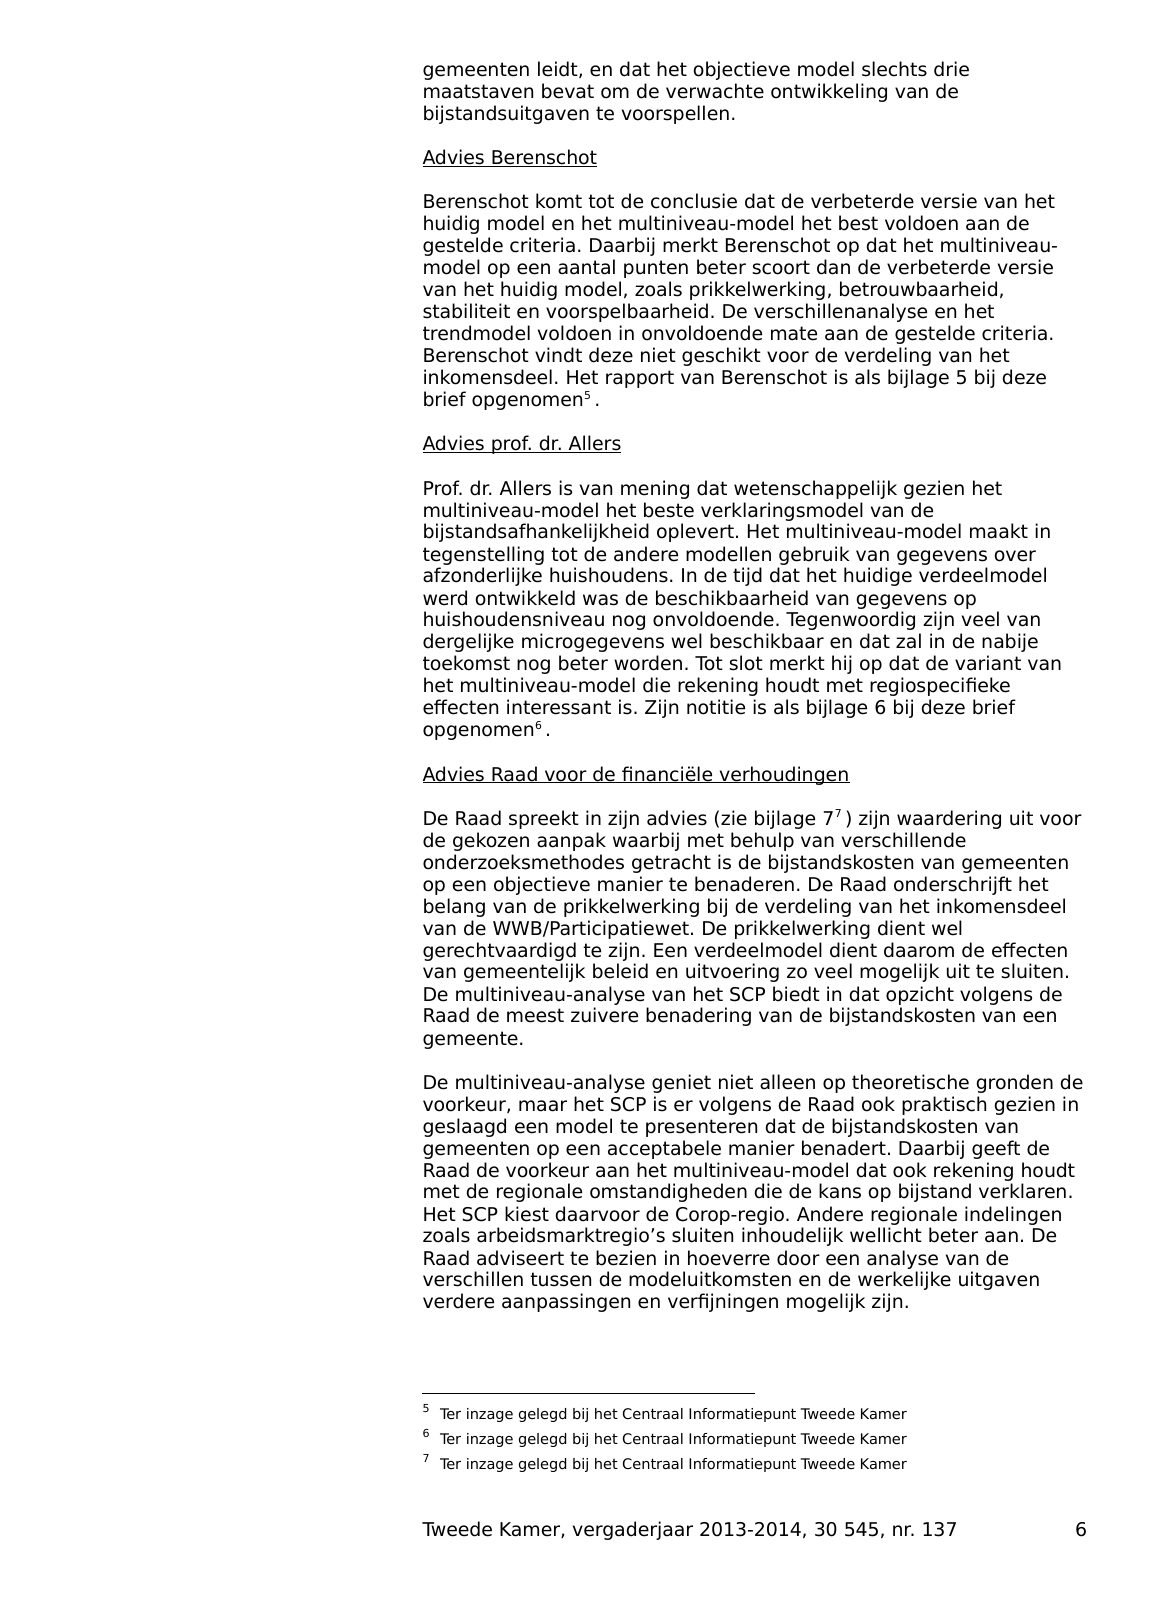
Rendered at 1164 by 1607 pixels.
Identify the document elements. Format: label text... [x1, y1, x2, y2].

text gemeenten leidt, en dat het objectieve model slechts drie maatstaven bevat om de verwachte ontwikkeling van de bijstandsuitgaven te voorspellen. [422, 59, 1087, 125]
text De multiniveau-analyse geniet niet alleen op theoretische gronden de voorkeur, maar het SCP is er volgens de Raad ook praktisch gezien in geslaagd een model te presenteren dat de bijstandskosten van gemeenten op een acceptabele manier benadert. Daarbij geeft de Raad de voorkeur aan het multiniveau-model dat ook rekening houdt met de regionale omstandigheden die de kans op bijstand verklaren. Het SCP kiest daarvoor de Corop-regio. Andere regionale indelingen zoals arbeidsmarktregio’s sluiten inhoudelijk wellicht beter aan. De Raad adviseert te bezien in hoeverre door een analyse van de verschillen tussen de modeluitkomsten en de werkelijke uitgaven verdere aanpassingen en verfijningen mogelijk zijn. [422, 1072, 1087, 1313]
subtitle Advies prof. dr. Allers [422, 433, 1087, 455]
subtitle Advies Raad voor de financiële verhoudingen [422, 763, 1087, 785]
text Berenschot komt tot de conclusie dat de verbeterde versie van het huidig model en het multiniveau-model het best voldoen aan de gestelde criteria. Daarbij merkt Berenschot op dat het multiniveau-model op een aantal punten beter scoort dan de verbeterde versie van het huidig model, zoals prikkelwerking, betrouwbaarheid, stabiliteit en voorspelbaarheid. De verschillenanalyse en het trendmodel voldoen in onvoldoende mate aan de gestelde criteria. Berenschot vindt deze niet geschikt voor de verdeling van het inkomensdeel. Het rapport van Berenschot is als bijlage 5 bij deze brief opgenomen. [422, 191, 1087, 411]
text De Raad spreekt in zijn advies (zie bijlage 7) zijn waardering uit voor de gekozen aanpak waarbij met behulp van verschillende onderzoeksmethodes getracht is de bijstandskosten van gemeenten op een objectieve manier te benaderen. De Raad onderschrijft het belang van de prikkelwerking bij de verdeling van het inkomensdeel van de WWB/Participatiewet. De prikkelwerking dient wel gerechtvaardigd te zijn. Een verdeelmodel dient daarom de effecten van gemeentelijk beleid en uitvoering zo veel mogelijk uit te sluiten. De multiniveau-analyse van het SCP biedt in dat opzicht volgens de Raad de meest zuivere benadering van de bijstandskosten van een gemeente. [422, 808, 1087, 1049]
text Ter inzage gelegd bij het Centraal Informatiepunt Tweede Kamer [422, 1427, 1087, 1449]
text Ter inzage gelegd bij het Centraal Informatiepunt Tweede Kamer [422, 1452, 1087, 1474]
text Ter inzage gelegd bij het Centraal Informatiepunt Tweede Kamer [422, 1402, 1087, 1424]
subtitle Advies Berenschot [422, 147, 1087, 169]
text Prof. dr. Allers is van mening dat wetenschappelijk gezien het multiniveau-model het beste verklaringsmodel van de bijstandsafhankelijkheid oplevert. Het multiniveau-model maakt in tegenstelling tot de andere modellen gebruik van gegevens over afzonderlijke huishoudens. In de tijd dat het huidige verdeelmodel werd ontwikkeld was de beschikbaarheid van gegevens op huishoudensniveau nog onvoldoende. Tegenwoordig zijn veel van dergelijke microgegevens wel beschikbaar en dat zal in de nabije toekomst nog beter worden. Tot slot merkt hij op dat de variant van het multiniveau-model die rekening houdt met regiospecifieke effecten interessant is. Zijn notitie is als bijlage 6 bij deze brief opgenomen. [422, 477, 1087, 741]
